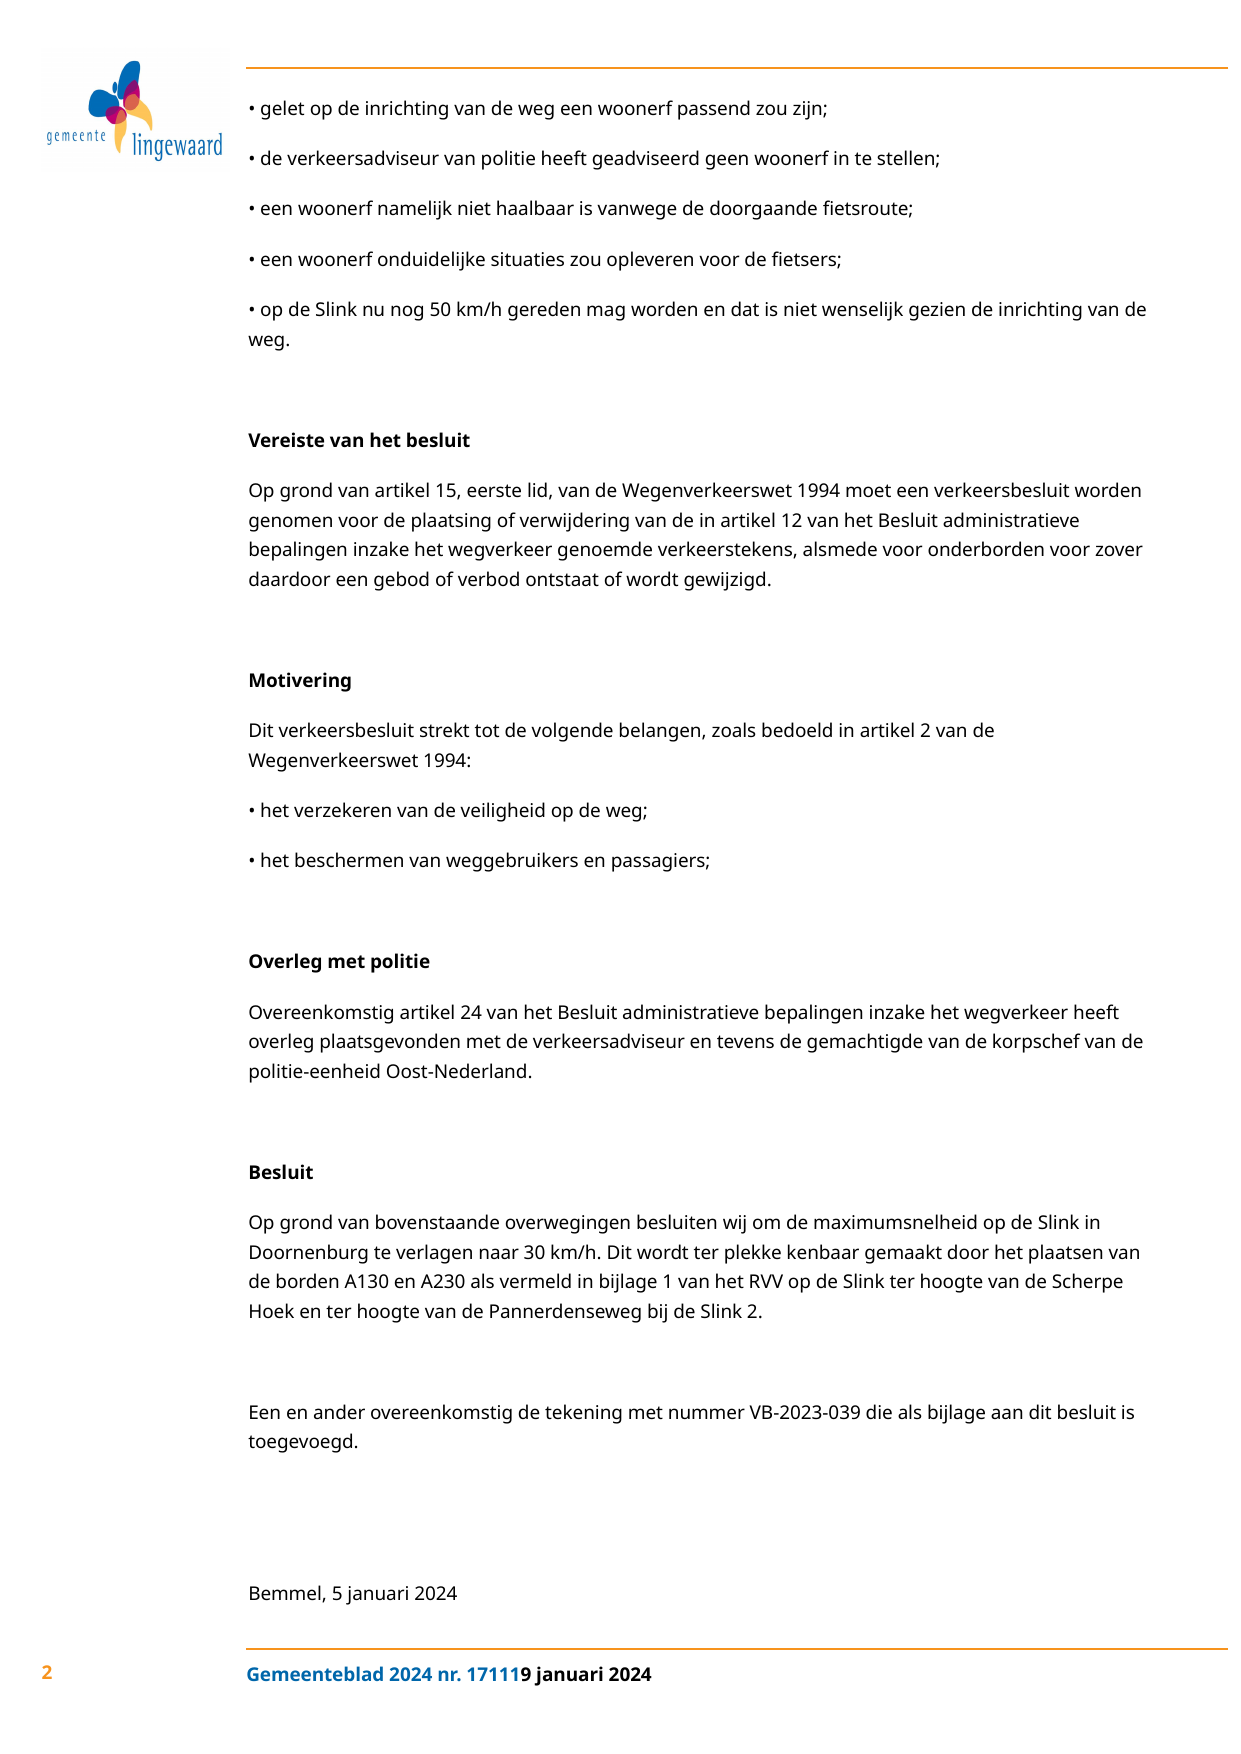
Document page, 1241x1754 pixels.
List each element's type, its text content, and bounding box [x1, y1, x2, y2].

text • gelet op de inrichting van de weg een woonerf passend zou zijn; [248, 95, 1152, 121]
text • een woonerf namelijk niet haalbaar is vanwege de doorgaande fietsroute; [248, 196, 1152, 221]
picture [41, 47, 231, 172]
text Bemmel, 5 januari 2024 [248, 1580, 1152, 1606]
text Op grond van artikel 15, eerste lid, van de Wegenverkeerswet 1994 moet een verkeersbesluit worden genomen voor de plaatsing of verwijdering van de in artikel 12 van het Besluit administratieve bepalingen inzake het wegverkeer genoemde verkeerstekens, alsmede voor onderborden voor zover daardoor een gebod of verbod ontstaat of wordt gewijzigd. [248, 477, 1152, 592]
text Een en ander overeenkomstig de tekening met nummer VB-2023-039 die als bijlage aan dit besluit is toegevoegd. [248, 1399, 1152, 1454]
text • het beschermen van weggebruikers en passagiers; [248, 848, 1152, 873]
text Overleg met politie [248, 948, 1152, 974]
text Besluit [248, 1159, 1152, 1185]
text Vereiste van het besluit [248, 427, 1152, 453]
text • de verkeersadviseur van politie heeft geadviseerd geen woonerf in te stellen; [248, 145, 1152, 171]
text • het verzekeren van de veiligheid op de weg; [248, 797, 1152, 823]
text Dit verkeersbesluit strekt tot de volgende belangen, zoals bedoeld in artikel 2 van de Wegenverkeerswet 1994: [248, 717, 1152, 773]
text Op grond van bovenstaande overwegingen besluiten wij om de maximumsnelheid op de Slink in Doornenburg te verlagen naar 30 km/h. Dit wordt ter plekke kenbaar gemaakt door het plaatsen van de borden A130 en A230 als vermeld in bijlage 1 van het RVV op de Slink ter hoogte van de Scherpe Hoek en ter hoogte van de Pannerdenseweg bij de Slink 2. [248, 1209, 1152, 1324]
text • een woonerf onduidelijke situaties zou opleveren voor de fietsers; [248, 246, 1152, 272]
text Motivering [248, 667, 1152, 693]
text • op de Slink nu nog 50 km/h gereden mag worden en dat is niet wenselijk gezien de inrichting van de weg. [248, 296, 1152, 352]
text Overeenkomstig artikel 24 van het Besluit administratieve bepalingen inzake het wegverkeer heeft overleg plaatsgevonden met de verkeersadviseur en tevens de gemachtigde van de korpschef van de politie-eenheid Oost-Nederland. [248, 999, 1152, 1084]
